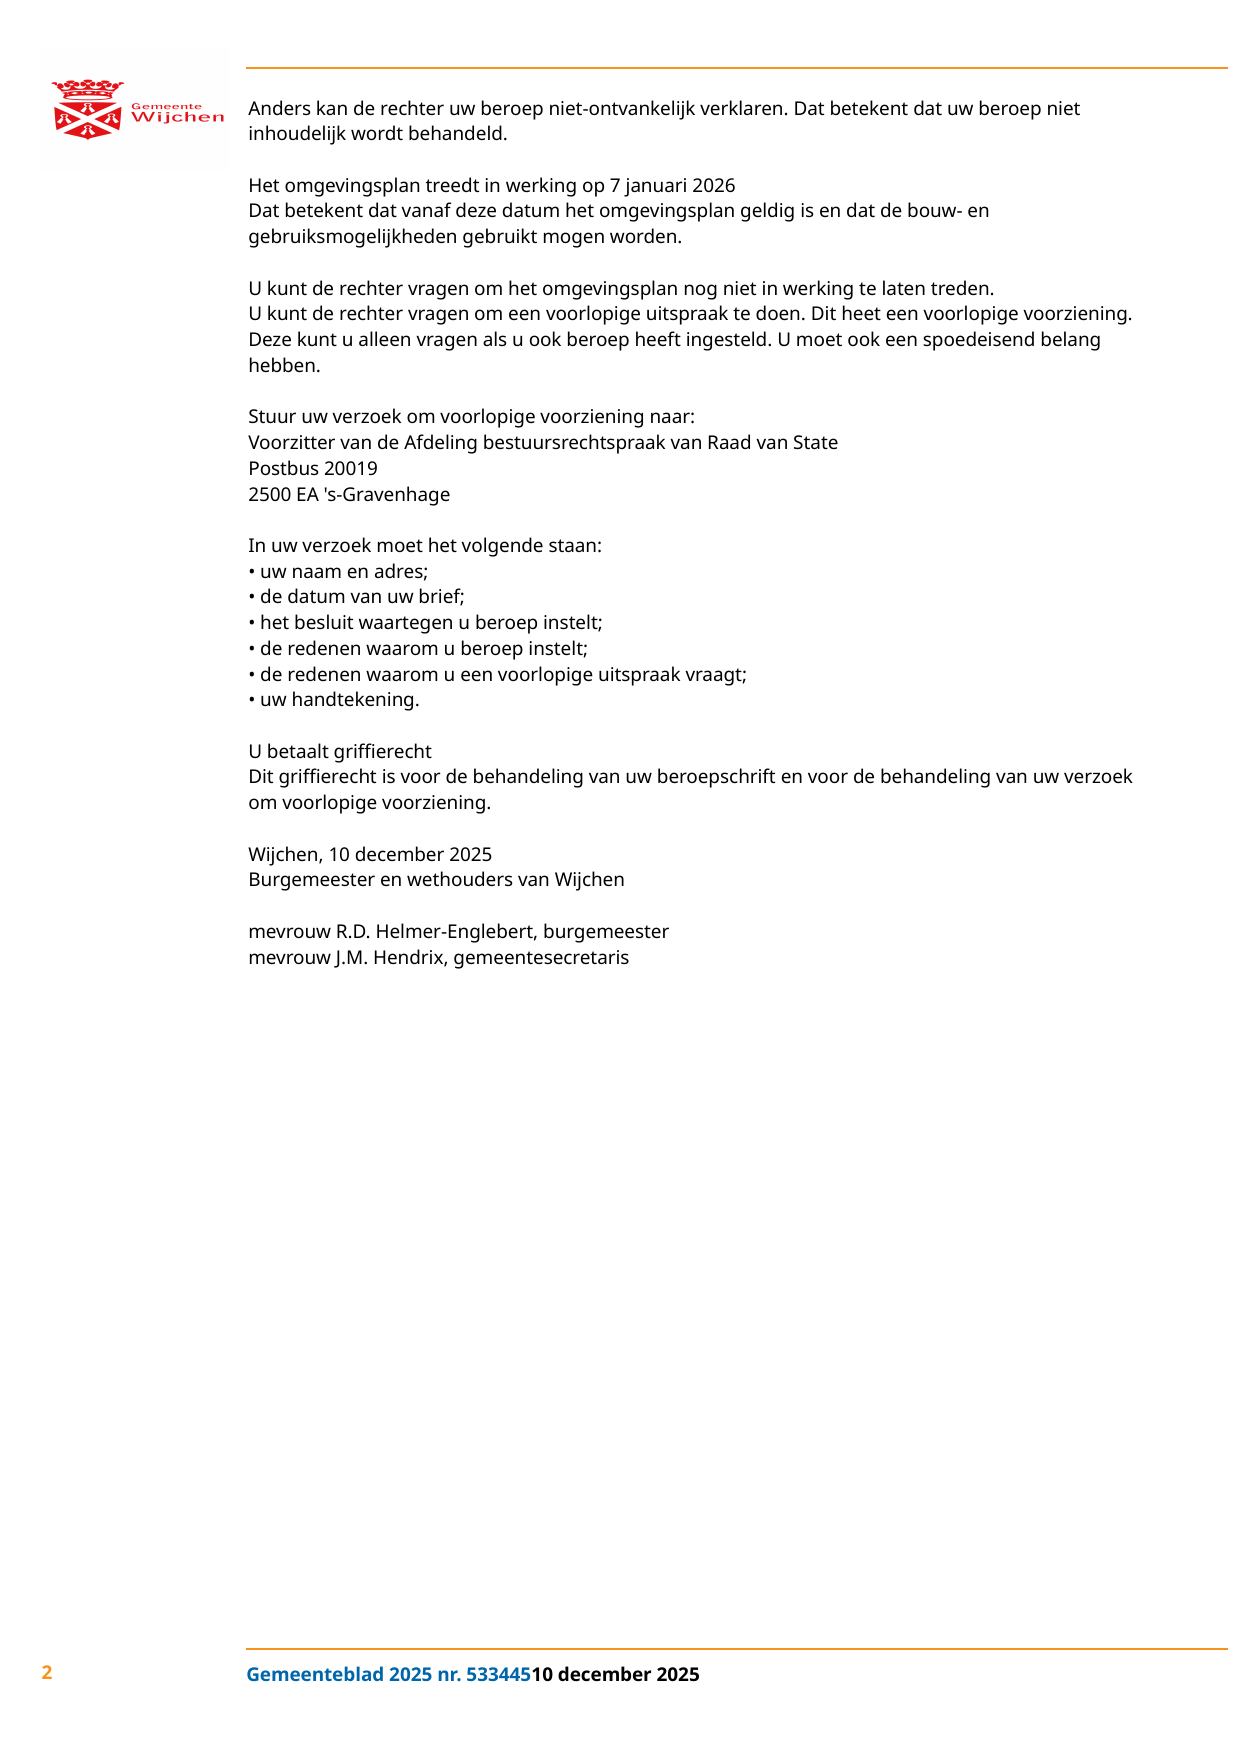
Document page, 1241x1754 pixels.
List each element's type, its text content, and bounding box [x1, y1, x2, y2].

text Het omgevingsplan treedt in werking op 7 januari 2026 [248, 172, 1152, 198]
text Voorzitter van de Afdeling bestuursrechtspraak van Raad van State [248, 429, 1152, 455]
text U betaalt griffierecht [248, 738, 1152, 764]
text Anders kan de rechter uw beroep niet-ontvankelijk verklaren. Dat betekent dat uw beroep niet inhoudelijk wordt behandeld. [248, 95, 1152, 146]
text Postbus 20019 [248, 455, 1152, 481]
text Burgemeester en wethouders van Wijchen [248, 867, 1152, 892]
text • de redenen waarom u beroep instelt; [248, 635, 1152, 661]
text Dat betekent dat vanaf deze datum het omgevingsplan geldig is en dat de bouw- en gebruiksmogelijkheden gebruikt mogen worden. [248, 198, 1152, 249]
text • de datum van uw brief; [248, 584, 1152, 609]
text • het besluit waartegen u beroep instelt; [248, 609, 1152, 635]
text • de redenen waarom u een voorlopige uitspraak vraagt; [248, 661, 1152, 687]
text Stuur uw verzoek om voorlopige voorziening naar: [248, 403, 1152, 429]
text U kunt de rechter vragen om het omgevingsplan nog niet in werking te laten treden. [248, 275, 1152, 301]
text • uw naam en adres; [248, 558, 1152, 584]
text U kunt de rechter vragen om een voorlopige uitspraak te doen. Dit heet een voorlopige voorziening. Deze kunt u alleen vragen als u ook beroep heeft ingesteld. U moet ook een spoedeisend belang hebben. [248, 301, 1152, 378]
text mevrouw R.D. Helmer-Englebert, burgemeester [248, 918, 1152, 944]
picture [41, 47, 231, 172]
text Wijchen, 10 december 2025 [248, 841, 1152, 867]
text In uw verzoek moet het volgende staan: [248, 532, 1152, 558]
text 2500 EA 's-Gravenhage [248, 481, 1152, 506]
text • uw handtekening. [248, 687, 1152, 712]
text Dit griffierecht is voor de behandeling van uw beroepschrift en voor de behandeling van uw verzoek om voorlopige voorziening. [248, 764, 1152, 815]
text mevrouw J.M. Hendrix, gemeentesecretaris [248, 944, 1152, 969]
